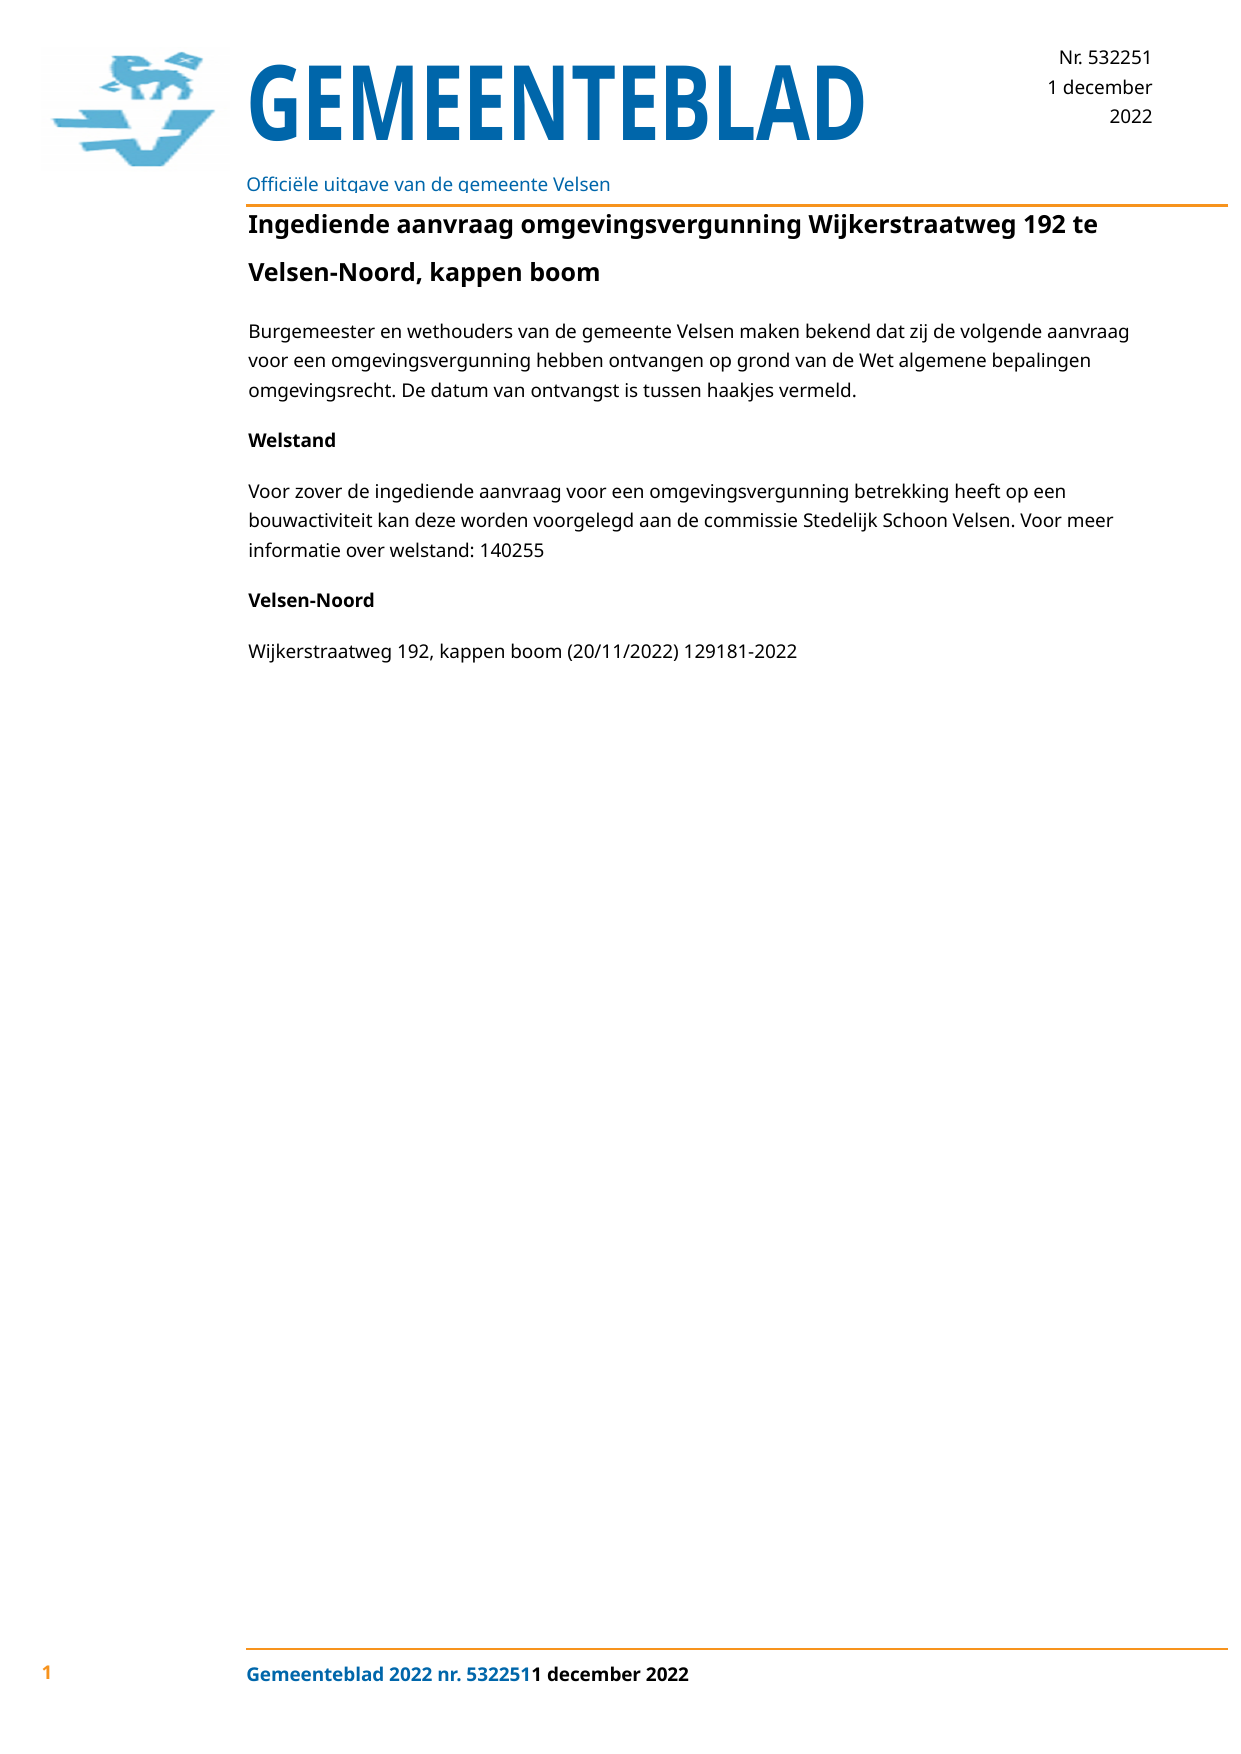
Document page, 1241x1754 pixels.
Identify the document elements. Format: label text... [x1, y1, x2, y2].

text Ingediende aanvraag omgevingsvergunning Wijkerstraatweg 192 te Velsen-Noord, kappen boom [248, 207, 1152, 288]
picture [41, 47, 231, 172]
text Velsen-Noord [248, 587, 1152, 613]
text Wijkerstraatweg 192, kappen boom (20/11/2022) 129181-2022 [248, 638, 1152, 664]
text Welstand [248, 427, 1152, 453]
text Burgemeester en wethouders van de gemeente Velsen maken bekend dat zij de volgende aanvraag voor een omgevingsvergunning hebben ontvangen op grond van de Wet algemene bepalingen omgevingsrecht. De datum van ontvangst is tussen haakjes vermeld. [248, 318, 1152, 403]
text Voor zover de ingediende aanvraag voor een omgevingsvergunning betrekking heeft op een bouwactiviteit kan deze worden voorgelegd aan de commissie Stedelijk Schoon Velsen. Voor meer informatie over welstand: 140255 [248, 478, 1152, 563]
